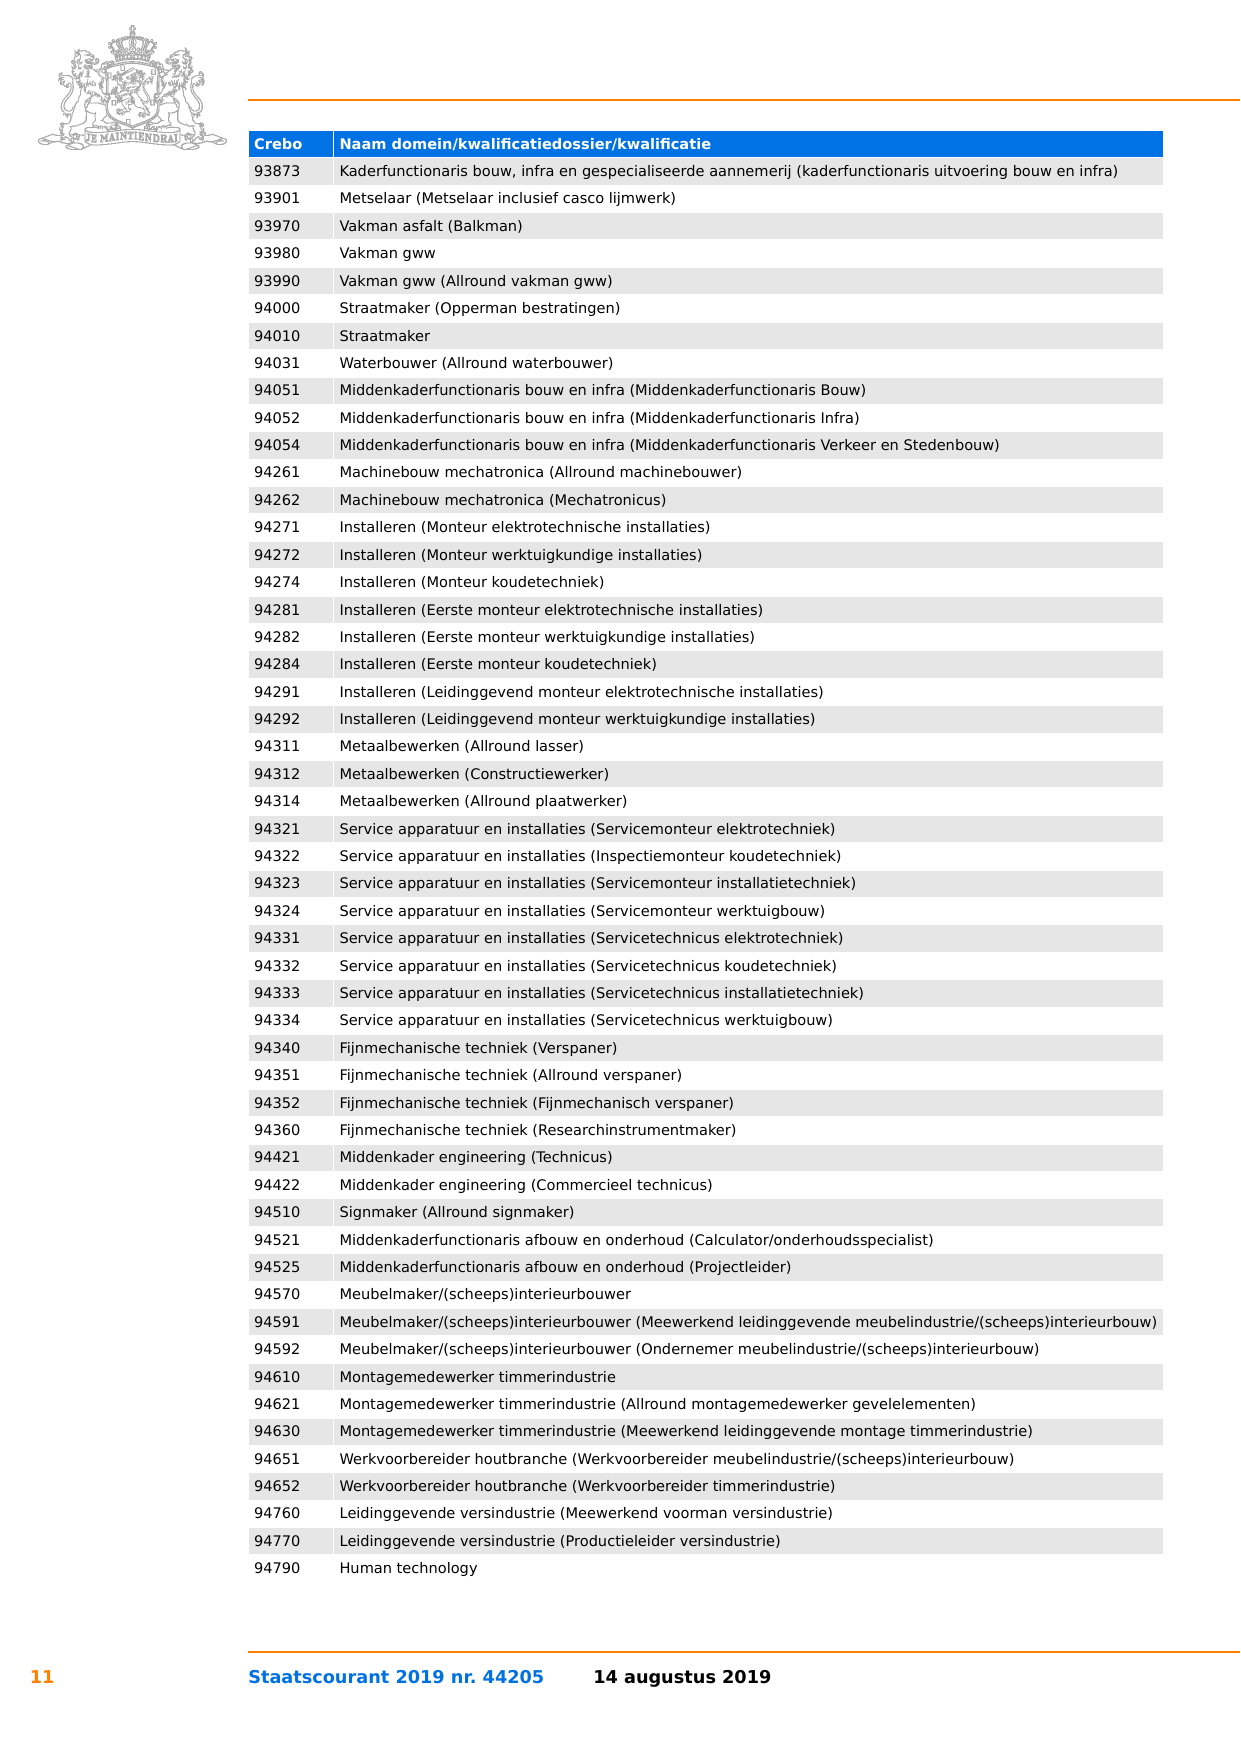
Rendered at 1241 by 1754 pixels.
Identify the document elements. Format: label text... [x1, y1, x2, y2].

table_cell 94322 [249, 843, 333, 869]
table_cell Montagemedewerker timmerindustrie (Meewerkend leidinggevende montage timmerindustrie) [334, 1419, 1163, 1445]
table_cell 94360 [249, 1117, 333, 1143]
table_cell Installeren (Leidinggevend monteur elektrotechnische installaties) [334, 679, 1163, 705]
table_cell Vakman asfalt (Balkman) [334, 213, 1163, 239]
table_cell Installeren (Eerste monteur werktuigkundige installaties) [334, 624, 1163, 650]
table_cell 93990 [249, 268, 333, 294]
table_cell 94760 [249, 1501, 333, 1527]
table_cell 94051 [249, 378, 333, 404]
table_cell 94284 [249, 651, 333, 678]
table_cell Vakman gww [334, 241, 1163, 267]
table_cell 94510 [249, 1199, 333, 1226]
table_cell Fijnmechanische techniek (Researchinstrumentmaker) [334, 1117, 1163, 1143]
table_cell Installeren (Leidinggevend monteur werktuigkundige installaties) [334, 706, 1163, 733]
table_cell 93970 [249, 213, 333, 239]
table_cell 94052 [249, 405, 333, 431]
table_cell 93980 [249, 241, 333, 267]
table_cell 94271 [249, 515, 333, 541]
table_cell 94324 [249, 898, 333, 924]
table_cell Leidinggevende versindustrie (Productieleider versindustrie) [334, 1528, 1163, 1554]
picture [38, 25, 227, 150]
table_cell 94321 [249, 816, 333, 842]
table_cell Vakman gww (Allround vakman gww) [334, 268, 1163, 294]
table_cell 94630 [249, 1419, 333, 1445]
table_cell 93901 [249, 186, 333, 212]
table_cell Meubelmaker/(scheeps)interieurbouwer (Meewerkend leidinggevende meubelindustrie/(scheeps)interieurbouw) [334, 1309, 1163, 1335]
table_cell 94592 [249, 1336, 333, 1363]
table_cell Installeren (Eerste monteur elektrotechnische installaties) [334, 597, 1163, 623]
table_cell 94340 [249, 1035, 333, 1061]
table_cell 94031 [249, 350, 333, 376]
table_cell Fijnmechanische techniek (Fijnmechanisch verspaner) [334, 1090, 1163, 1116]
table_cell Fijnmechanische techniek (Verspaner) [334, 1035, 1163, 1061]
table_cell Kaderfunctionaris bouw, infra en gespecialiseerde aannemerij (kaderfunctionaris uitvoering bouw en infra) [334, 158, 1163, 185]
table_cell 94274 [249, 569, 333, 596]
table_cell 94334 [249, 1008, 333, 1034]
table_cell Montagemedewerker timmerindustrie [334, 1364, 1163, 1390]
table_cell 94311 [249, 734, 333, 760]
table_cell 94314 [249, 789, 333, 815]
table_cell 94323 [249, 871, 333, 897]
table_cell 94610 [249, 1364, 333, 1390]
table_cell Signmaker (Allround signmaker) [334, 1199, 1163, 1226]
table_cell 93873 [249, 158, 333, 185]
table_cell 94333 [249, 980, 333, 1007]
table_cell 94331 [249, 925, 333, 952]
table_cell 94261 [249, 460, 333, 486]
table_cell 94352 [249, 1090, 333, 1116]
table_cell 94770 [249, 1528, 333, 1554]
table_cell Service apparatuur en installaties (Servicetechnicus installatietechniek) [334, 980, 1163, 1007]
table_cell Middenkaderfunctionaris afbouw en onderhoud (Projectleider) [334, 1254, 1163, 1281]
table_cell Service apparatuur en installaties (Servicetechnicus werktuigbouw) [334, 1008, 1163, 1034]
table_cell Leidinggevende versindustrie (Meewerkend voorman versindustrie) [334, 1501, 1163, 1527]
table_cell 94652 [249, 1473, 333, 1500]
table_header Naam domein/kwalificatiedossier/kwalificatie [334, 131, 1163, 157]
table_cell Middenkaderfunctionaris bouw en infra (Middenkaderfunctionaris Verkeer en Stedenbouw) [334, 432, 1163, 459]
table_cell Fijnmechanische techniek (Allround verspaner) [334, 1063, 1163, 1089]
table_cell Installeren (Monteur werktuigkundige installaties) [334, 542, 1163, 568]
table_cell 94351 [249, 1063, 333, 1089]
table_cell Montagemedewerker timmerindustrie (Allround montagemedewerker gevelelementen) [334, 1391, 1163, 1417]
table_cell 94790 [249, 1556, 333, 1582]
table_cell Metaalbewerken (Allround plaatwerker) [334, 789, 1163, 815]
table_cell 94525 [249, 1254, 333, 1281]
table_header Crebo [249, 131, 333, 157]
table_cell Service apparatuur en installaties (Servicemonteur werktuigbouw) [334, 898, 1163, 924]
table_cell Straatmaker [334, 323, 1163, 349]
table_cell Metselaar (Metselaar inclusief casco lijmwerk) [334, 186, 1163, 212]
table_cell Service apparatuur en installaties (Inspectiemonteur koudetechniek) [334, 843, 1163, 869]
table_cell Middenkaderfunctionaris bouw en infra (Middenkaderfunctionaris Bouw) [334, 378, 1163, 404]
table_cell Service apparatuur en installaties (Servicetechnicus koudetechniek) [334, 953, 1163, 979]
table_cell Werkvoorbereider houtbranche (Werkvoorbereider timmerindustrie) [334, 1473, 1163, 1500]
table_cell 94281 [249, 597, 333, 623]
table_cell Metaalbewerken (Constructiewerker) [334, 761, 1163, 787]
table_cell Straatmaker (Opperman bestratingen) [334, 295, 1163, 322]
table_cell Installeren (Monteur elektrotechnische installaties) [334, 515, 1163, 541]
table_cell Service apparatuur en installaties (Servicetechnicus elektrotechniek) [334, 925, 1163, 952]
table_cell 94272 [249, 542, 333, 568]
table_cell Service apparatuur en installaties (Servicemonteur installatietechniek) [334, 871, 1163, 897]
table_cell Middenkader engineering (Commercieel technicus) [334, 1172, 1163, 1198]
table_cell 94262 [249, 487, 333, 513]
table_cell Werkvoorbereider houtbranche (Werkvoorbereider meubelindustrie/(scheeps)interieurbouw) [334, 1446, 1163, 1472]
table_cell Machinebouw mechatronica (Mechatronicus) [334, 487, 1163, 513]
table_cell Middenkader engineering (Technicus) [334, 1145, 1163, 1171]
table_cell 94621 [249, 1391, 333, 1417]
table_cell Machinebouw mechatronica (Allround machinebouwer) [334, 460, 1163, 486]
table_cell Meubelmaker/(scheeps)interieurbouwer (Ondernemer meubelindustrie/(scheeps)interieurbouw) [334, 1336, 1163, 1363]
table_cell 94292 [249, 706, 333, 733]
table_cell 94291 [249, 679, 333, 705]
table_cell Installeren (Monteur koudetechniek) [334, 569, 1163, 596]
table_cell 94651 [249, 1446, 333, 1472]
table_cell 94332 [249, 953, 333, 979]
table_cell Service apparatuur en installaties (Servicemonteur elektrotechniek) [334, 816, 1163, 842]
table_cell Human technology [334, 1556, 1163, 1582]
table_cell 94054 [249, 432, 333, 459]
table_cell 94422 [249, 1172, 333, 1198]
table_cell Waterbouwer (Allround waterbouwer) [334, 350, 1163, 376]
table_cell 94000 [249, 295, 333, 322]
table_cell 94421 [249, 1145, 333, 1171]
table_cell Middenkaderfunctionaris bouw en infra (Middenkaderfunctionaris Infra) [334, 405, 1163, 431]
table_cell 94591 [249, 1309, 333, 1335]
table_cell Installeren (Eerste monteur koudetechniek) [334, 651, 1163, 678]
table_cell 94282 [249, 624, 333, 650]
table_cell 94010 [249, 323, 333, 349]
table_cell 94521 [249, 1227, 333, 1253]
table_cell Meubelmaker/(scheeps)interieurbouwer [334, 1282, 1163, 1308]
table_cell 94570 [249, 1282, 333, 1308]
table_cell Metaalbewerken (Allround lasser) [334, 734, 1163, 760]
table_cell Middenkaderfunctionaris afbouw en onderhoud (Calculator/onderhoudsspecialist) [334, 1227, 1163, 1253]
table_cell 94312 [249, 761, 333, 787]
